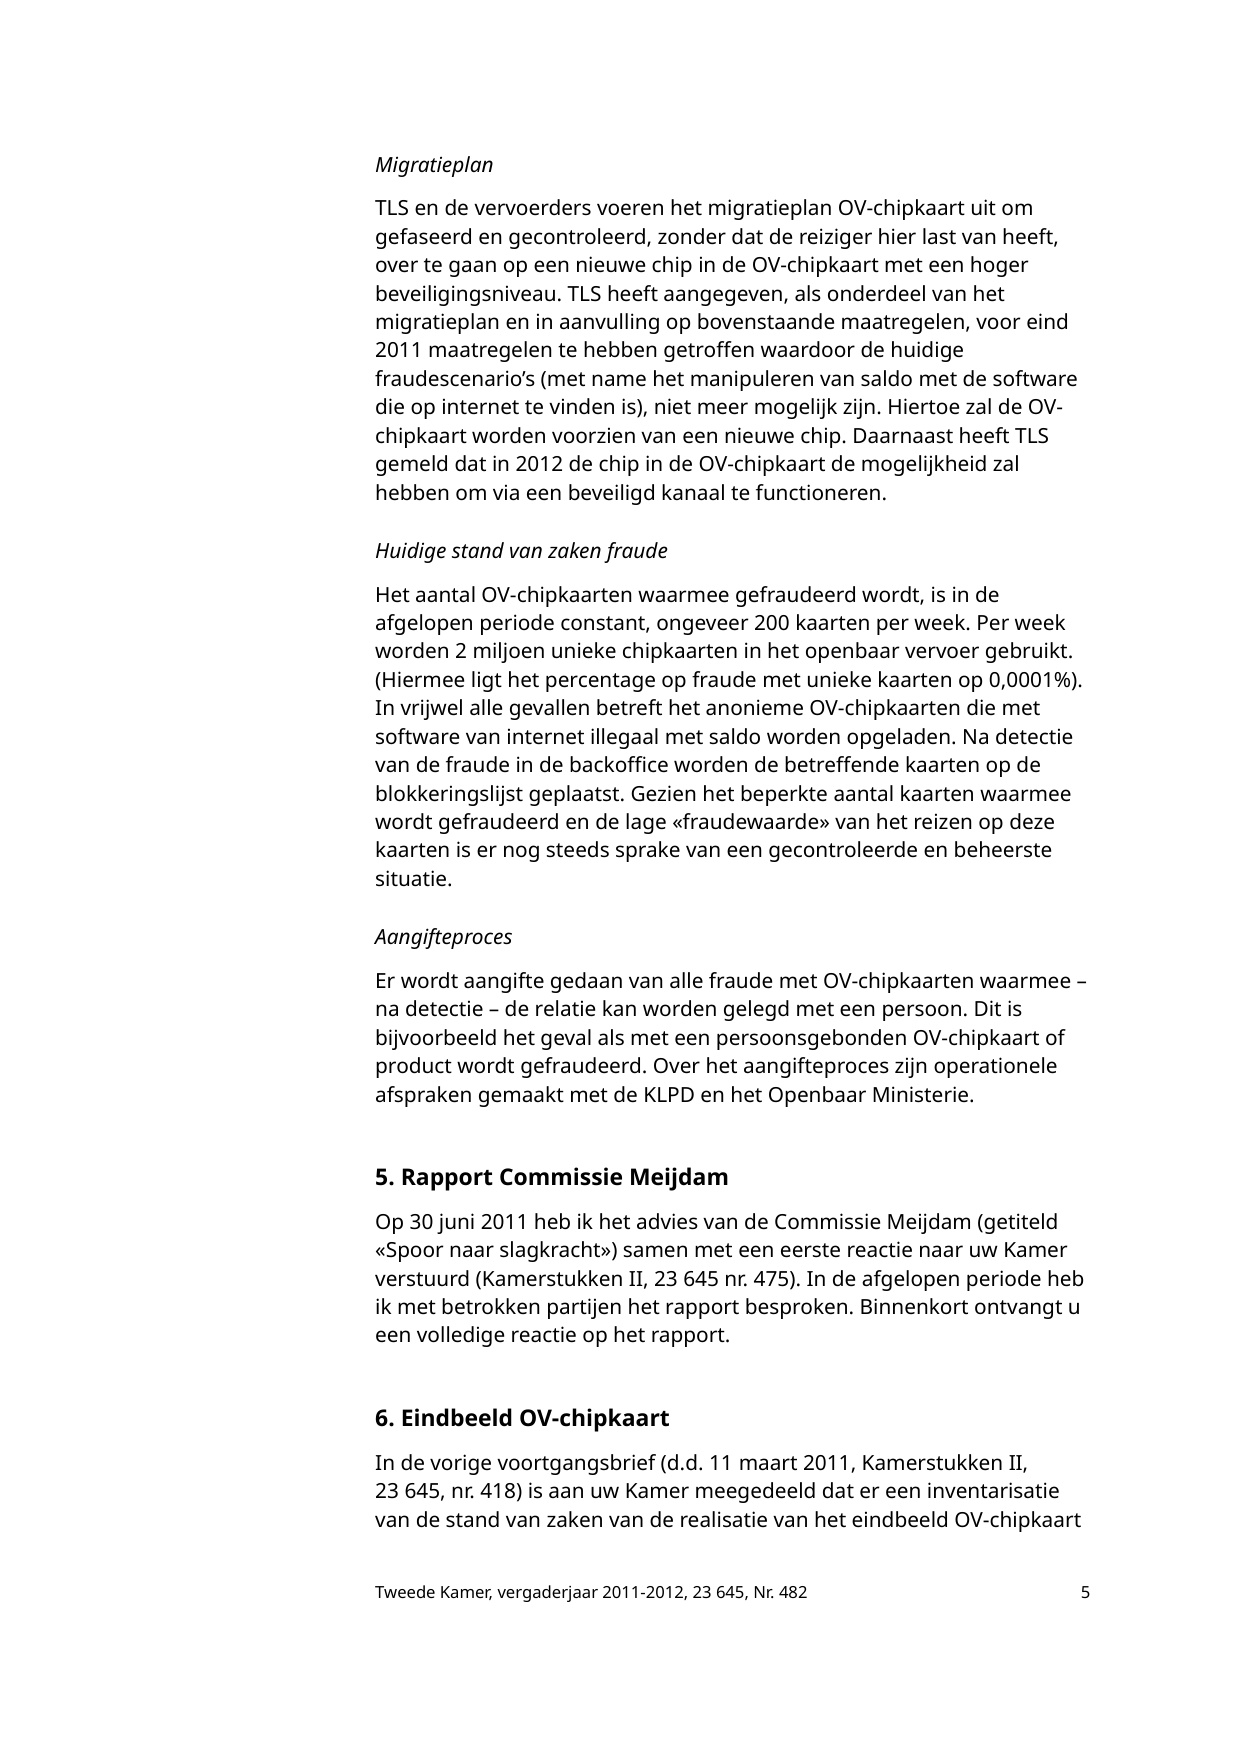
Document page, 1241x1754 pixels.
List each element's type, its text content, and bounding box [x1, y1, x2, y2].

text Migratieplan [375, 150, 1090, 178]
text Aangifteproces [375, 922, 1090, 951]
text TLS en de vervoerders voeren het migratieplan OV-chipkaart uit om gefaseerd en gecontroleerd, zonder dat de reiziger hier last van heeft, over te gaan op een nieuwe chip in de OV-chipkaart met een hoger beveiligingsniveau. TLS heeft aangegeven, als onderdeel van het migratieplan en in aanvulling op bovenstaande maatregelen, voor eind 2011 maatregelen te hebben getroffen waardoor de huidige fraudescenario’s (met name het manipuleren van saldo met de software die op internet te vinden is), niet meer mogelijk zijn. Hiertoe zal de OV-chipkaart worden voorzien van een nieuwe chip. Daarnaast heeft TLS gemeld dat in 2012 de chip in de OV-chipkaart de mogelijkheid zal hebben om via een beveiligd kanaal te functioneren. [375, 193, 1090, 506]
text Huidige stand van zaken fraude [375, 536, 1090, 565]
text Er wordt aangifte gedaan van alle fraude met OV-chipkaarten waarmee – na detectie – de relatie kan worden gelegd met een persoon. Dit is bijvoorbeeld het geval als met een persoonsgebonden OV-chipkaart of product wordt gefraudeerd. Over het aangifteproces zijn operationele afspraken gemaakt met de KLPD en het Openbaar Ministerie. [375, 966, 1090, 1108]
text In de vorige voortgangsbrief (d.d. 11 maart 2011, Kamerstukken II, 23 645, nr. 418) is aan uw Kamer meegedeeld dat er een inventarisatie van de stand van zaken van de realisatie van het eindbeeld OV-chipkaart [375, 1448, 1090, 1533]
subtitle 5. Rapport Commissie Meijdam [375, 1161, 1090, 1192]
text Op 30 juni 2011 heb ik het advies van de Commissie Meijdam (getiteld «Spoor naar slagkracht») samen met een eerste reactie naar uw Kamer verstuurd (Kamerstukken II, 23 645 nr. 475). In de afgelopen periode heb ik met betrokken partijen het rapport besproken. Binnenkort ontvangt u een volledige reactie op het rapport. [375, 1207, 1090, 1349]
subtitle 6. Eindbeeld OV-chipkaart [375, 1402, 1090, 1433]
text Het aantal OV-chipkaarten waarmee gefraudeerd wordt, is in de afgelopen periode constant, ongeveer 200 kaarten per week. Per week worden 2 miljoen unieke chipkaarten in het openbaar vervoer gebruikt. (Hiermee ligt het percentage op fraude met unieke kaarten op 0,0001%). In vrijwel alle gevallen betreft het anonieme OV-chipkaarten die met software van internet illegaal met saldo worden opgeladen. Na detectie van de fraude in de backoffice worden de betreffende kaarten op de blokkeringslijst geplaatst. Gezien het beperkte aantal kaarten waarmee wordt gefraudeerd en de lage «fraudewaarde» van het reizen op deze kaarten is er nog steeds sprake van een gecontroleerde en beheerste situatie. [375, 580, 1090, 892]
